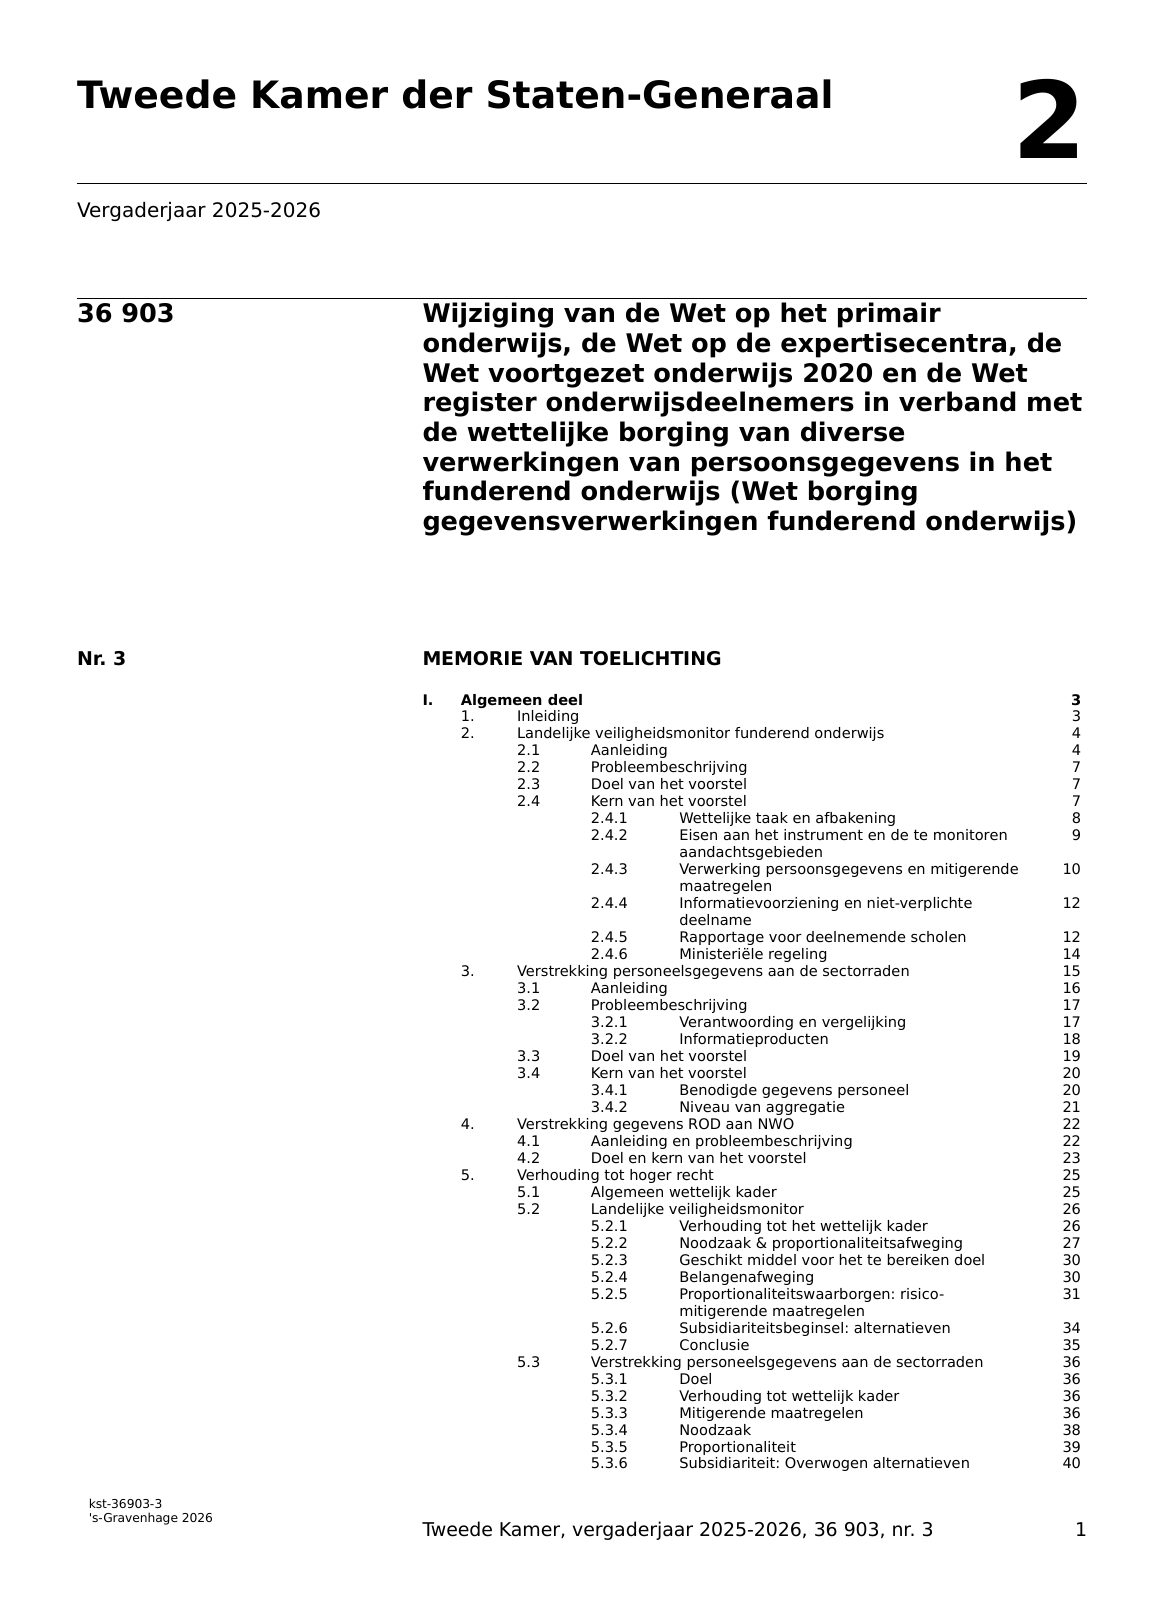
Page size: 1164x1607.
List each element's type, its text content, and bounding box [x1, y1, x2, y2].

table_cell Verhouding tot wettelijk kader [673, 1388, 1027, 1404]
table_cell 14 [1028, 946, 1087, 963]
table_cell [422, 1337, 455, 1353]
table_cell [511, 1252, 584, 1269]
table_cell [422, 946, 455, 963]
table_cell 2.2 [511, 759, 584, 776]
table_cell [455, 895, 511, 929]
table_cell 2.4.4 [585, 895, 673, 929]
table_cell Verstrekking gegevens ROD aan NWO [511, 1116, 1027, 1133]
table_cell 36 [1028, 1405, 1087, 1421]
table_cell [455, 861, 511, 895]
table_cell 4 [1028, 742, 1087, 759]
table_cell 5.3.1 [585, 1371, 673, 1387]
table_cell [422, 895, 455, 929]
table_cell 20 [1028, 1082, 1087, 1099]
table_cell Doel van het voorstel [585, 776, 1027, 793]
table_cell [511, 1014, 584, 1031]
table_cell [422, 1455, 455, 1472]
table_cell 22 [1028, 1133, 1087, 1150]
table_cell 7 [1028, 759, 1087, 776]
table_cell [455, 776, 511, 793]
table_cell [422, 1405, 455, 1421]
table_cell [422, 759, 455, 776]
table_cell Aanleiding [585, 980, 1027, 997]
table_cell Conclusie [673, 1337, 1027, 1353]
table_cell [455, 1065, 511, 1082]
table_cell [455, 1235, 511, 1252]
table_cell Rapportage voor deelnemende scholen [673, 929, 1027, 946]
table_cell 4 [1028, 725, 1087, 742]
table_cell [455, 980, 511, 997]
table_cell 27 [1028, 1235, 1087, 1252]
table_cell [422, 1354, 455, 1371]
table_cell 31 [1028, 1286, 1087, 1319]
table_cell [455, 759, 511, 776]
table_cell [422, 1150, 455, 1167]
table_cell [422, 776, 455, 793]
table_cell Geschikt middel voor het te bereiken doel [673, 1252, 1027, 1269]
table_cell Informatievoorziening en niet-verplichte deelname [673, 895, 1027, 929]
table_cell [422, 1252, 455, 1269]
text 's-Gravenhage 2026 [88, 1511, 323, 1525]
table_cell [455, 810, 511, 827]
table_cell [455, 1218, 511, 1235]
table_cell [511, 1439, 584, 1455]
table_cell Mitigerende maatregelen [673, 1405, 1027, 1421]
table_cell 38 [1028, 1421, 1087, 1438]
table_cell Probleembeschrijving [585, 759, 1027, 776]
table_cell Verhouding tot hoger recht [511, 1167, 1027, 1184]
table_cell [511, 1405, 584, 1421]
table_cell [422, 1421, 455, 1438]
table_cell [455, 1133, 511, 1150]
table_cell 12 [1028, 895, 1087, 929]
table_cell [422, 1201, 455, 1218]
table_cell 3.4.2 [585, 1099, 673, 1116]
table_cell [422, 810, 455, 827]
table_cell [422, 1167, 455, 1184]
table_cell [455, 929, 511, 946]
table_cell 39 [1028, 1439, 1087, 1455]
table_cell Verhouding tot het wettelijk kader [673, 1218, 1027, 1235]
table_cell 17 [1028, 1014, 1087, 1031]
subtitle Nr. 3 MEMORIE VAN TOELICHTING [77, 647, 1087, 669]
table_cell [455, 997, 511, 1014]
table_cell 30 [1028, 1252, 1087, 1269]
table_cell Informatieproducten [673, 1031, 1027, 1048]
table_cell 3.3 [511, 1048, 584, 1065]
table_cell 2. [455, 725, 511, 742]
table_cell [511, 1421, 584, 1438]
table_cell Verstrekking personeelsgegevens aan de sectorraden [585, 1354, 1027, 1371]
table_cell [455, 742, 511, 759]
table_cell Landelijke veiligheidsmonitor [585, 1201, 1027, 1218]
table_cell Belangenafweging [673, 1269, 1027, 1286]
table_cell Benodigde gegevens personeel [673, 1082, 1027, 1099]
table_cell 21 [1028, 1099, 1087, 1116]
table_cell 1. [455, 708, 511, 725]
table_cell [511, 946, 584, 963]
table_cell [455, 1099, 511, 1116]
table_cell Kern van het voorstel [585, 793, 1027, 810]
table_cell 17 [1028, 997, 1087, 1014]
table_header Tweede Kamer der Staten-Generaal [77, 59, 886, 183]
table_cell [511, 1286, 584, 1319]
table_cell 4. [455, 1116, 511, 1133]
table_cell [422, 963, 455, 980]
table_cell Proportionaliteit [673, 1439, 1027, 1455]
table_cell Doel en kern van het voorstel [585, 1150, 1027, 1167]
table_cell 15 [1028, 963, 1087, 980]
table_cell 16 [1028, 980, 1087, 997]
table_cell Eisen aan het instrument en de te monitoren aandachtsgebieden [673, 827, 1027, 861]
table_cell [422, 1388, 455, 1404]
table_cell 5.2.3 [585, 1252, 673, 1269]
table_cell [511, 1337, 584, 1353]
table_cell 2.4.5 [585, 929, 673, 946]
table_cell [455, 1014, 511, 1031]
table_cell Proportionaliteitswaarborgen: risico-mitigerende maatregelen [673, 1286, 1027, 1319]
table_cell 35 [1028, 1337, 1087, 1353]
table_cell 5.3.5 [585, 1439, 673, 1455]
table_cell [511, 810, 584, 827]
table_cell [511, 1235, 584, 1252]
table_header 2 [886, 59, 1087, 183]
table_cell 2.4.3 [585, 861, 673, 895]
table_cell 2.4.2 [585, 827, 673, 861]
table_cell 5.2.2 [585, 1235, 673, 1252]
table_cell Verstrekking personeelsgegevens aan de sectorraden [511, 963, 1027, 980]
table_cell [422, 1082, 455, 1099]
table_cell [422, 1014, 455, 1031]
table_cell 5.2.4 [585, 1269, 673, 1286]
table_cell 7 [1028, 793, 1087, 810]
table_cell 12 [1028, 929, 1087, 946]
table_cell [422, 1439, 455, 1455]
table_cell [511, 1099, 584, 1116]
table_cell Aanleiding [585, 742, 1027, 759]
table_header 3 [1028, 691, 1087, 708]
table_cell [511, 929, 584, 946]
table_cell Probleembeschrijving [585, 997, 1027, 1014]
table_cell 5. [455, 1167, 511, 1184]
table_cell 2.3 [511, 776, 584, 793]
table_cell 3 [1028, 708, 1087, 725]
table_cell Subsidiariteitsbeginsel: alternatieven [673, 1320, 1027, 1337]
table_cell 3.1 [511, 980, 584, 997]
table_cell 23 [1028, 1150, 1087, 1167]
table_cell [511, 1082, 584, 1099]
table_cell 3.2.2 [585, 1031, 673, 1048]
table_cell 5.3.2 [585, 1388, 673, 1404]
table_cell [422, 1371, 455, 1387]
table_cell [455, 1184, 511, 1201]
table_cell Vergaderjaar 2025-2026 [77, 184, 1087, 298]
table_cell 3.2 [511, 997, 584, 1014]
table_cell 7 [1028, 776, 1087, 793]
table_cell [455, 1337, 511, 1353]
table_cell [422, 1184, 455, 1201]
table_cell [422, 1099, 455, 1116]
text kst-36903-3 [88, 1497, 323, 1511]
table_cell Kern van het voorstel [585, 1065, 1027, 1082]
table_cell 25 [1028, 1167, 1087, 1184]
table_cell 26 [1028, 1201, 1087, 1218]
table_cell Wettelijke taak en afbakening [673, 810, 1027, 827]
table_cell [422, 1235, 455, 1252]
table_cell [422, 1269, 455, 1286]
table_cell [422, 1031, 455, 1048]
table_cell 5.2.6 [585, 1320, 673, 1337]
table_cell Aanleiding en probleembeschrijving [585, 1133, 1027, 1150]
table_cell [511, 1031, 584, 1048]
table_cell [455, 1048, 511, 1065]
table_cell [455, 946, 511, 963]
table_cell [455, 1354, 511, 1371]
table_cell [422, 793, 455, 810]
table_cell Doel van het voorstel [585, 1048, 1027, 1065]
table_cell [455, 827, 511, 861]
table_cell [422, 929, 455, 946]
table_cell [455, 1031, 511, 1048]
table_cell [422, 997, 455, 1014]
table_cell [455, 1150, 511, 1167]
table_cell [455, 1455, 511, 1472]
table_cell [422, 827, 455, 861]
table_cell 5.2.7 [585, 1337, 673, 1353]
table_cell Subsidiariteit: Overwogen alternatieven [673, 1455, 1027, 1472]
table_cell Verwerking persoonsgegevens en mitigerende maatregelen [673, 861, 1027, 895]
table_cell [422, 1116, 455, 1133]
table_cell 5.2.1 [585, 1218, 673, 1235]
table_cell [455, 1269, 511, 1286]
table_cell [455, 1082, 511, 1099]
table_cell [422, 708, 455, 725]
table_cell Landelijke veiligheidsmonitor funderend onderwijs [511, 725, 1027, 742]
table_cell [511, 1218, 584, 1235]
table_cell 10 [1028, 861, 1087, 895]
table_cell Verantwoording en vergelijking [673, 1014, 1027, 1031]
table_cell 5.2 [511, 1201, 584, 1218]
table_cell [455, 1252, 511, 1269]
table_cell [455, 1421, 511, 1438]
table_cell Inleiding [511, 708, 1027, 725]
table_cell 5.3.4 [585, 1421, 673, 1438]
table_cell 36 [1028, 1388, 1087, 1404]
table_cell [511, 1320, 584, 1337]
table_header Algemeen deel [455, 691, 1027, 708]
table_cell Noodzaak & proportionaliteitsafweging [673, 1235, 1027, 1252]
table_cell [422, 1133, 455, 1150]
table_cell [511, 827, 584, 861]
table_cell 22 [1028, 1116, 1087, 1133]
table_cell 40 [1028, 1455, 1087, 1472]
table_cell Doel [673, 1371, 1027, 1387]
table_cell 5.1 [511, 1184, 584, 1201]
table_cell 5.3 [511, 1354, 584, 1371]
table_cell [422, 1286, 455, 1319]
table_cell [422, 1065, 455, 1082]
table_cell [422, 1048, 455, 1065]
table_cell 36 [1028, 1371, 1087, 1387]
table_cell [455, 1405, 511, 1421]
table_cell [422, 980, 455, 997]
table_cell [511, 1371, 584, 1387]
table_cell 26 [1028, 1218, 1087, 1235]
table_cell 5.3.3 [585, 1405, 673, 1421]
table_cell Ministeriële regeling [673, 946, 1027, 963]
table_header I. [422, 691, 455, 708]
table_cell [511, 1388, 584, 1404]
table_cell [455, 1320, 511, 1337]
table_cell 2.1 [511, 742, 584, 759]
table_cell [455, 1388, 511, 1404]
table_cell [455, 793, 511, 810]
table_cell [511, 861, 584, 895]
table_cell [455, 1371, 511, 1387]
table_cell [422, 1320, 455, 1337]
table_cell 2.4.6 [585, 946, 673, 963]
table_cell 5.3.6 [585, 1455, 673, 1472]
table_cell [455, 1201, 511, 1218]
table_cell 3.2.1 [585, 1014, 673, 1031]
table_cell 34 [1028, 1320, 1087, 1337]
table_cell [511, 1455, 584, 1472]
table_cell Algemeen wettelijk kader [585, 1184, 1027, 1201]
table_cell 4.2 [511, 1150, 584, 1167]
table_cell [455, 1439, 511, 1455]
table_cell 36 [1028, 1354, 1087, 1371]
table_cell Niveau van aggregatie [673, 1099, 1027, 1116]
table_cell [422, 861, 455, 895]
table_cell [511, 895, 584, 929]
table_cell [455, 1286, 511, 1319]
table_cell 25 [1028, 1184, 1087, 1201]
table_cell 2.4 [511, 793, 584, 810]
table_cell 20 [1028, 1065, 1087, 1082]
table_cell 3.4.1 [585, 1082, 673, 1099]
table_cell 9 [1028, 827, 1087, 861]
table_cell 3. [455, 963, 511, 980]
table_cell 3.4 [511, 1065, 584, 1082]
table_cell [422, 725, 455, 742]
table_cell [422, 742, 455, 759]
table_cell Noodzaak [673, 1421, 1027, 1438]
table_cell 8 [1028, 810, 1087, 827]
table_cell 5.2.5 [585, 1286, 673, 1319]
table_cell 19 [1028, 1048, 1087, 1065]
table_cell 18 [1028, 1031, 1087, 1048]
table_cell [511, 1269, 584, 1286]
subtitle 36 903 Wijziging van de Wet op het primair onderwijs, de Wet op de expertisecentra, de Wet voortgezet onderwijs 2020 en de Wet register onderwijsdeelnemers in verband met de wettelijke borging van diverse verwerkingen van persoonsgegevens in het funderend onderwijs (Wet borging gegevensverwerkingen funderend onderwijs) [77, 299, 1087, 536]
table_cell 4.1 [511, 1133, 584, 1150]
table_cell 2.4.1 [585, 810, 673, 827]
table_cell 30 [1028, 1269, 1087, 1286]
table_cell [422, 1218, 455, 1235]
